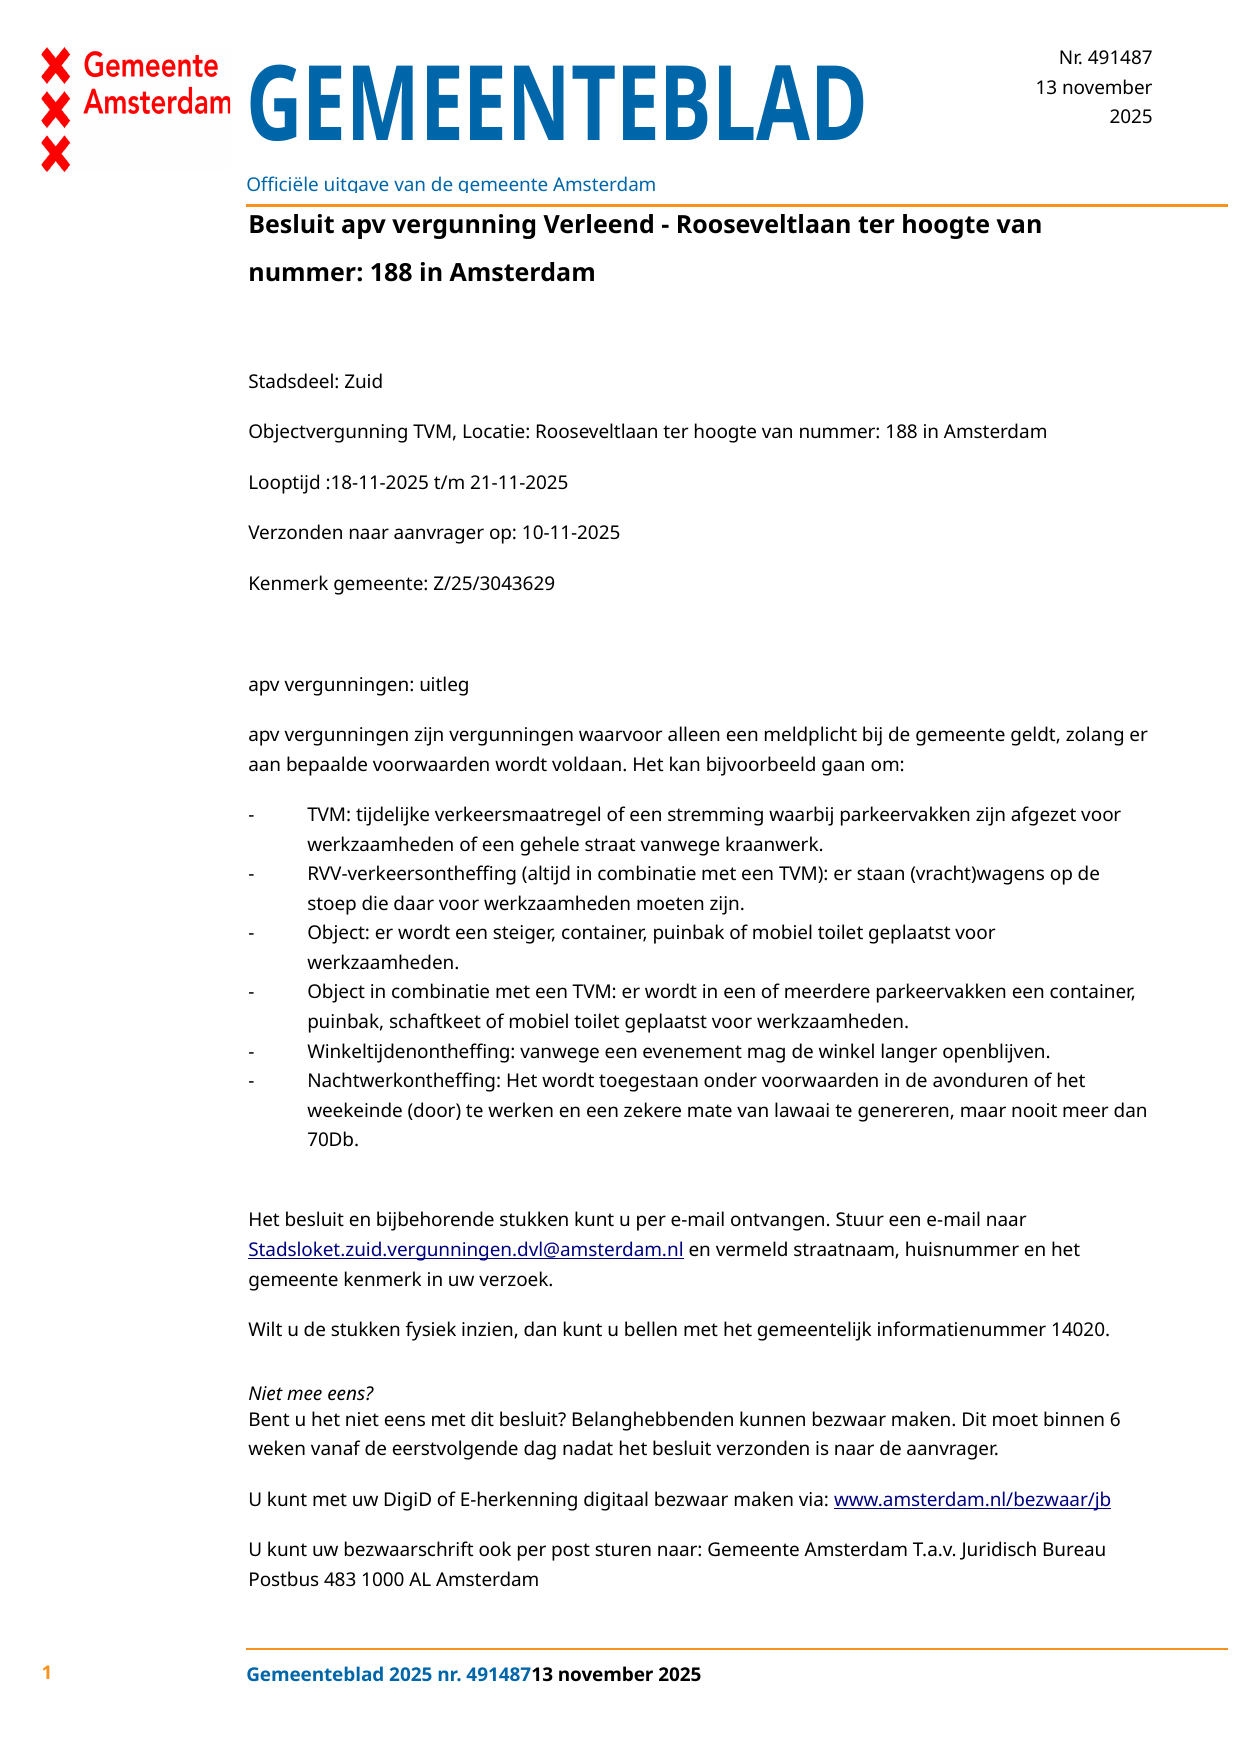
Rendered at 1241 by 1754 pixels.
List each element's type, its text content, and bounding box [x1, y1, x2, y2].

text Looptijd :18-11-2025 t/m 21-11-2025 [248, 469, 1152, 495]
list TVM: tijdelijke verkeersmaatregel of een stremming waarbij parkeervakken zijn afgezet voor werkzaamheden of een gehele straat vanwege kraanwerk. [248, 801, 1152, 857]
text Niet mee eens? [248, 1380, 1152, 1406]
text U kunt uw bezwaarschrift ook per post sturen naar: Gemeente Amsterdam T.a.v. Juridisch Bureau Postbus 483 1000 AL Amsterdam [248, 1536, 1152, 1592]
list Object: er wordt een steiger, container, puinbak of mobiel toilet geplaatst voor werkzaamheden. [248, 919, 1152, 975]
text apv vergunningen zijn vergunningen waarvoor alleen een meldplicht bij de gemeente geldt, zolang er aan bepaalde voorwaarden wordt voldaan. Het kan bijvoorbeeld gaan om: [248, 721, 1152, 777]
text Objectvergunning TVM, Locatie: Rooseveltlaan ter hoogte van nummer: 188 in Amsterdam [248, 419, 1152, 444]
text Kenmerk gemeente: Z/25/3043629 [248, 570, 1152, 596]
list Nachtwerkontheffing: Het wordt toegestaan onder voorwaarden in de avonduren of het weekeinde (door) te werken en een zekere mate van lawaai te genereren, maar nooit meer dan 70Db. [248, 1067, 1152, 1152]
text Het besluit en bijbehorende stukken kunt u per e-mail ontvangen. Stuur een e-mail naar Stadsloket.zuid.vergunningen.dvl@amsterdam.nl en vermeld straatnaam, huisnummer en het gemeente kenmerk in uw verzoek. [248, 1207, 1152, 1292]
list Winkeltijdenontheffing: vanwege een evenement mag de winkel langer openblijven. [248, 1038, 1152, 1064]
picture [41, 47, 231, 172]
list Object in combinatie met een TVM: er wordt in een of meerdere parkeervakken een container, puinbak, schaftkeet of mobiel toilet geplaatst voor werkzaamheden. [248, 979, 1152, 1034]
text Bent u het niet eens met dit besluit? Belanghebbenden kunnen bezwaar maken. Dit moet binnen 6 weken vanaf de eerstvolgende dag nadat het besluit verzonden is naar de aanvrager. [248, 1406, 1152, 1461]
text Wilt u de stukken fysiek inzien, dan kunt u bellen met het gemeentelijk informatienummer 14020. [248, 1316, 1152, 1342]
text U kunt met uw DigiD of E-herkenning digitaal bezwaar maken via: www.amsterdam.nl/bezwaar/jb [248, 1486, 1152, 1512]
list RVV-verkeersontheffing (altijd in combinatie met een TVM): er staan (vracht)wagens op de stoep die daar voor werkzaamheden moeten zijn. [248, 860, 1152, 916]
text Verzonden naar aanvrager op: 10-11-2025 [248, 519, 1152, 545]
text Besluit apv vergunning Verleend - Rooseveltlaan ter hoogte van nummer: 188 in Amsterdam [248, 207, 1152, 288]
text Stadsdeel: Zuid [248, 368, 1152, 394]
text apv vergunningen: uitleg [248, 671, 1152, 697]
